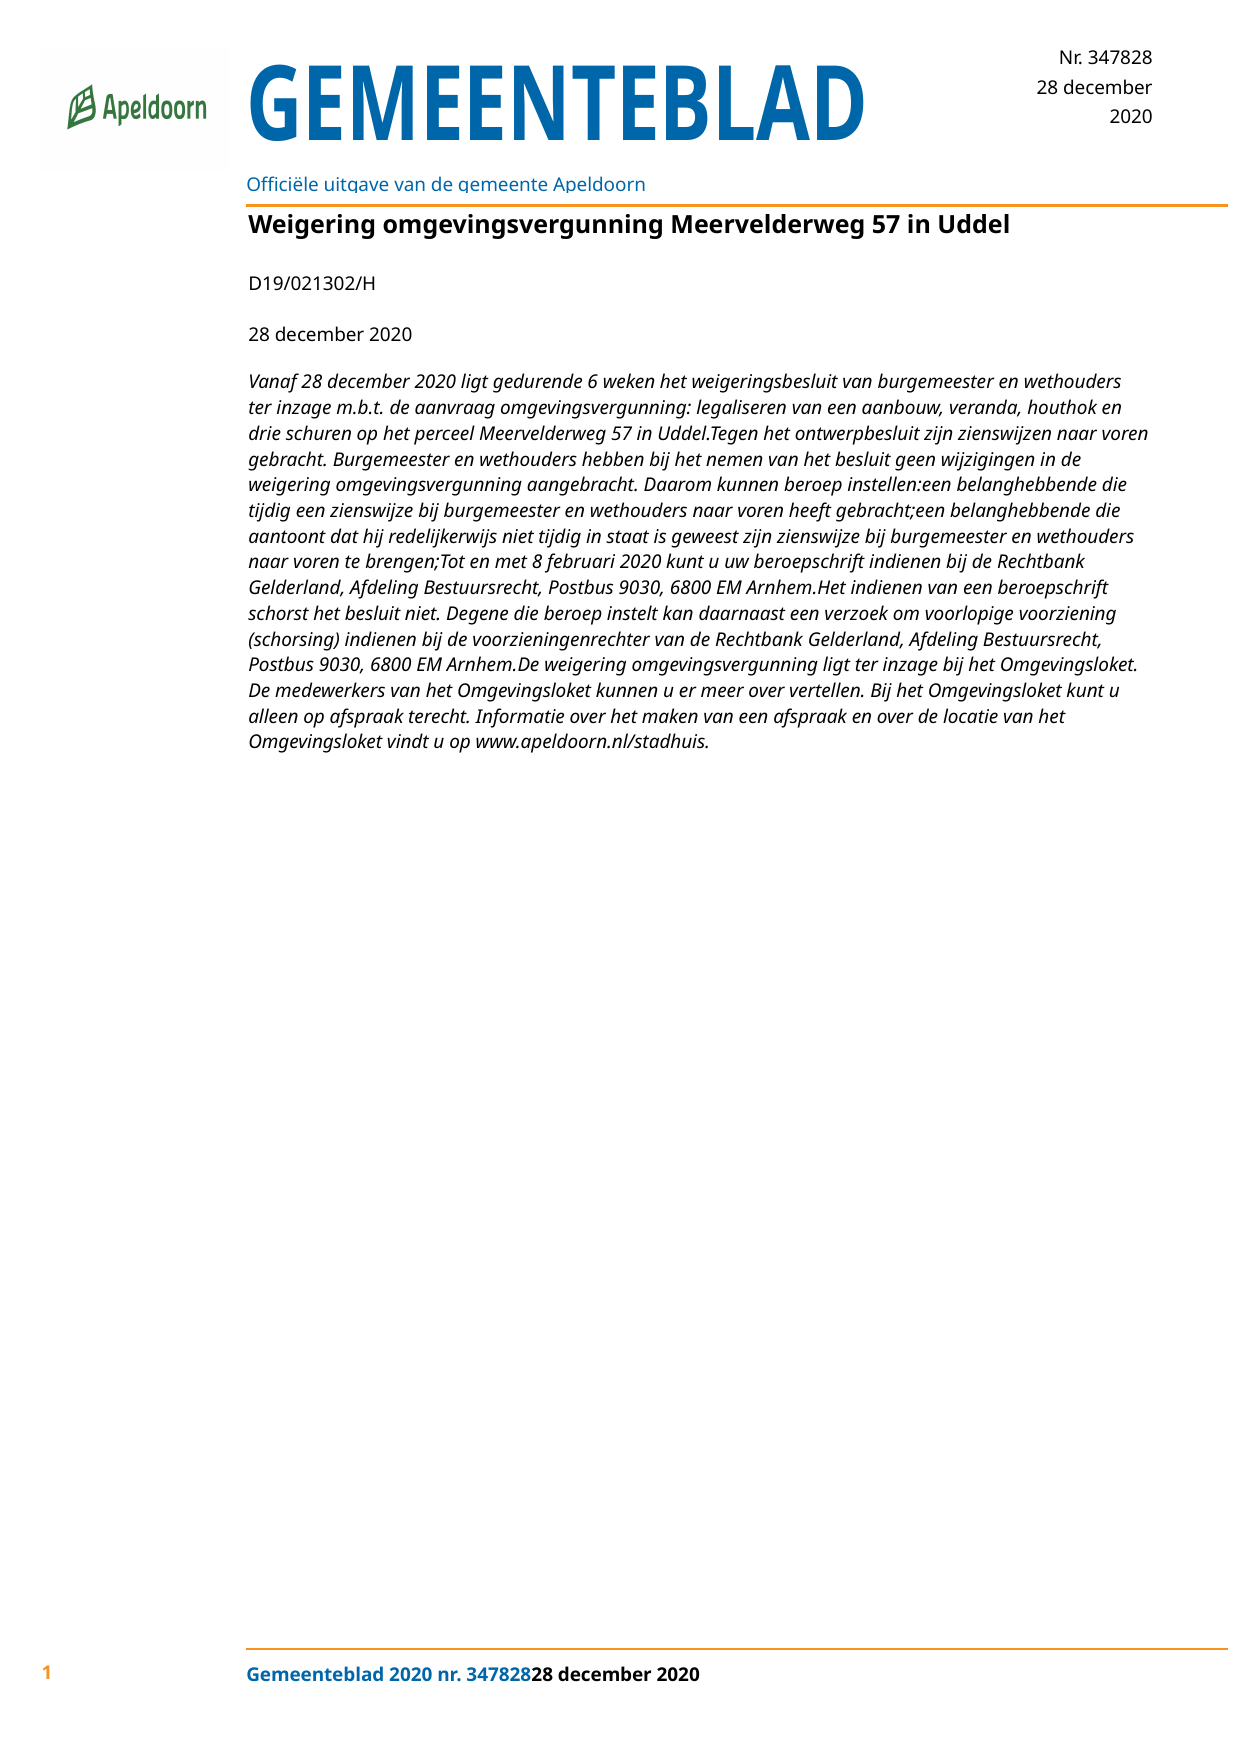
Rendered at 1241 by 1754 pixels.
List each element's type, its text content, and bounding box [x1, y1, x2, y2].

text 28 december 2020 [248, 321, 1152, 346]
text D19/021302/H [248, 270, 1152, 296]
picture [41, 47, 231, 172]
text Weigering omgevingsvergunning Meervelderweg 57 in Uddel [248, 207, 1152, 241]
text Vanaf 28 december 2020 ligt gedurende 6 weken het weigeringsbesluit van burgemeester en wethouders ter inzage m.b.t. de aanvraag omgevingsvergunning: legaliseren van een aanbouw, veranda, houthok en drie schuren op het perceel Meervelderweg 57 in Uddel.Tegen het ontwerpbesluit zijn zienswijzen naar voren gebracht. Burgemeester en wethouders hebben bij het nemen van het besluit geen wijzigingen in de weigering omgevingsvergunning aangebracht. Daarom kunnen beroep instellen:een belanghebbende die tijdig een zienswijze bij burgemeester en wethouders naar voren heeft gebracht;een belanghebbende die aantoont dat hij redelijkerwijs niet tijdig in staat is geweest zijn zienswijze bij burgemeester en wethouders naar voren te brengen;Tot en met 8 februari 2020 kunt u uw beroepschrift indienen bij de Rechtbank Gelderland, Afdeling Bestuursrecht, Postbus 9030, 6800 EM Arnhem.Het indienen van een beroepschrift schorst het besluit niet. Degene die beroep instelt kan daarnaast een verzoek om voorlopige voorziening (schorsing) indienen bij de voorzieningenrechter van de Rechtbank Gelderland, Afdeling Bestuursrecht, Postbus 9030, 6800 EM Arnhem.De weigering omgevingsvergunning ligt ter inzage bij het Omgevingsloket. De medewerkers van het Omgevingsloket kunnen u er meer over vertellen. Bij het Omgevingsloket kunt u alleen op afspraak terecht. Informatie over het maken van een afspraak en over de locatie van het Omgevingsloket vindt u op www.apeldoorn.nl/stadhuis. [248, 368, 1152, 754]
